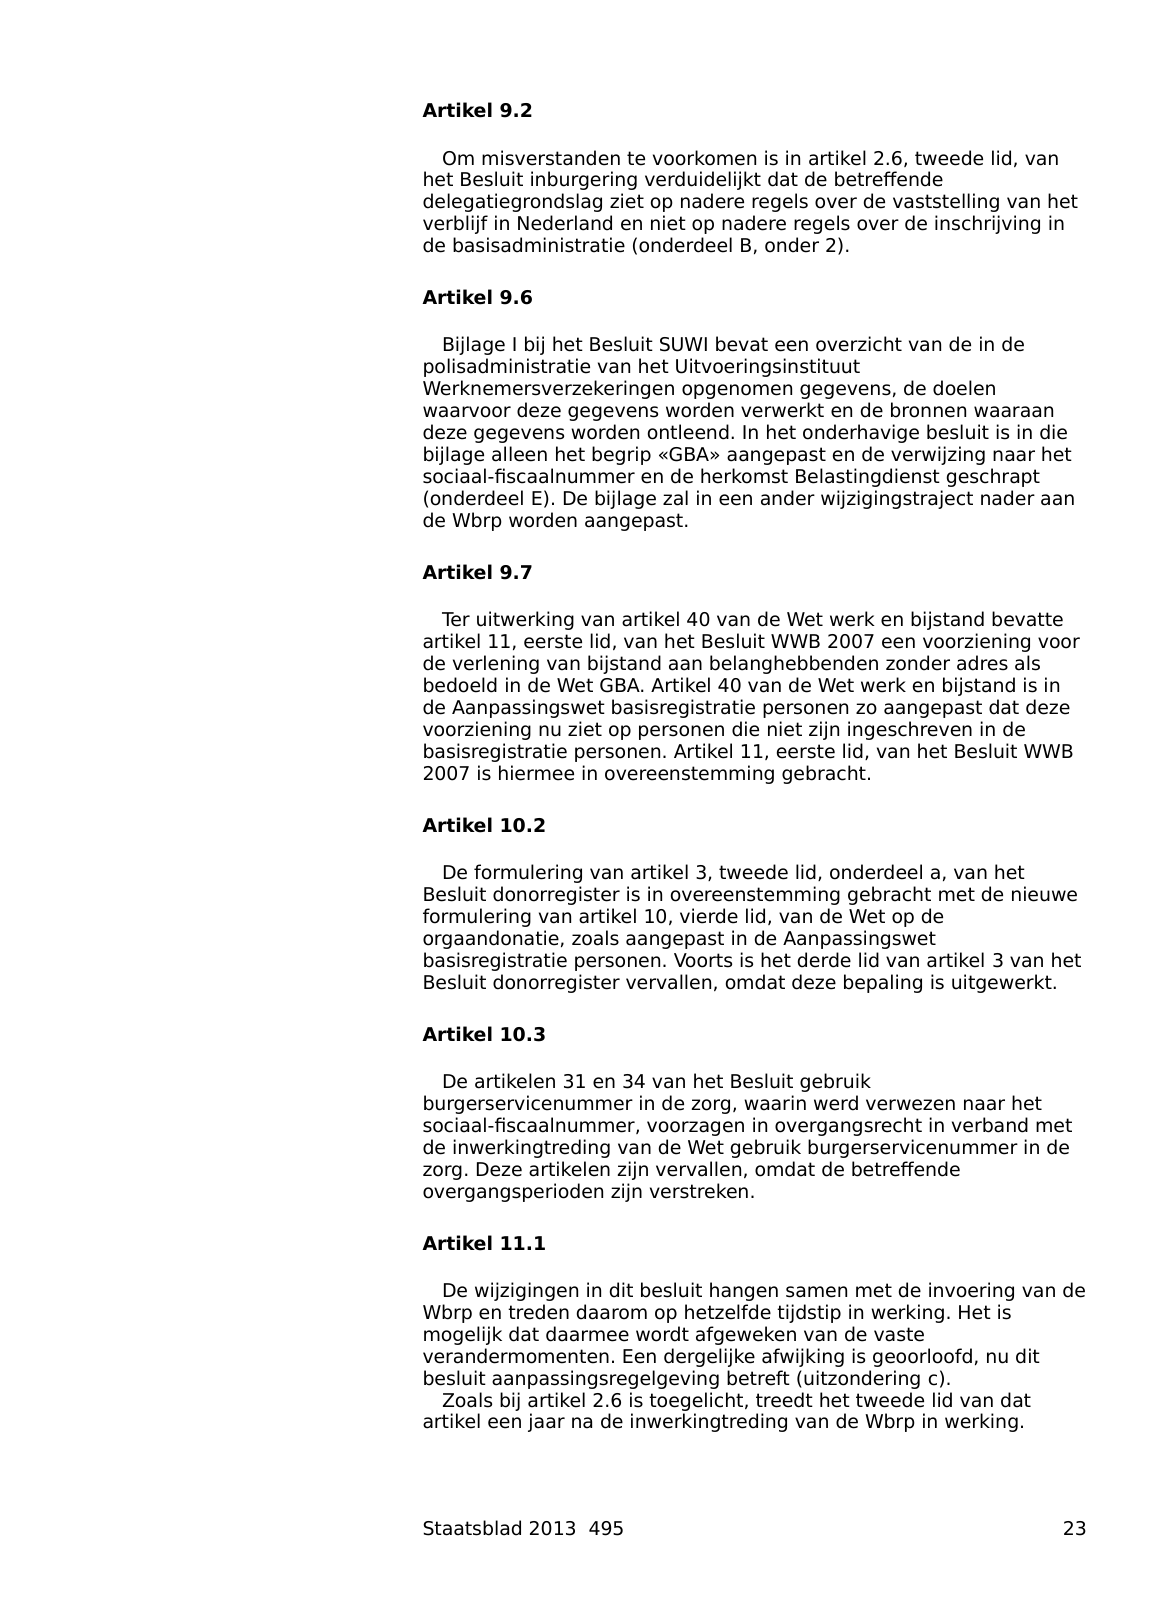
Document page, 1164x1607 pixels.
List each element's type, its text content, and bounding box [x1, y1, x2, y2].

subtitle Artikel 9.6 [422, 287, 1087, 309]
text Zoals bij artikel 2.6 is toegelicht, treedt het tweede lid van dat artikel een jaar na de inwerkingtreding van de Wbrp in werking. [422, 1389, 1087, 1433]
text Om misverstanden te voorkomen is in artikel 2.6, tweede lid, van het Besluit inburgering verduidelijkt dat de betreffende delegatiegrondslag ziet op nadere regels over de vaststelling van het verblijf in Nederland en niet op nadere regels over de inschrijving in de basisadministratie (onderdeel B, onder 2). [422, 147, 1087, 257]
text Bijlage I bij het Besluit SUWI bevat een overzicht van de in de polisadministratie van het Uitvoeringsinstituut Werknemersverzekeringen opgenomen gegevens, de doelen waarvoor deze gegevens worden verwerkt en de bronnen waaraan deze gegevens worden ontleend. In het onderhavige besluit is in die bijlage alleen het begrip «GBA» aangepast en de verwijzing naar het sociaal-fiscaalnummer en de herkomst Belastingdienst geschrapt (onderdeel E). De bijlage zal in een ander wijzigingstraject nader aan de Wbrp worden aangepast. [422, 334, 1087, 532]
text De artikelen 31 en 34 van het Besluit gebruik burgerservicenummer in de zorg, waarin werd verwezen naar het sociaal-fiscaalnummer, voorzagen in overgangsrecht in verband met de inwerkingtreding van de Wet gebruik burgerservicenummer in de zorg. Deze artikelen zijn vervallen, omdat de betreffende overgangsperioden zijn verstreken. [422, 1071, 1087, 1203]
subtitle Artikel 11.1 [422, 1233, 1087, 1254]
subtitle Artikel 10.3 [422, 1024, 1087, 1046]
text De formulering van artikel 3, tweede lid, onderdeel a, van het Besluit donorregister is in overeenstemming gebracht met de nieuwe formulering van artikel 10, vierde lid, van de Wet op de orgaandonatie, zoals aangepast in de Aanpassingswet basisregistratie personen. Voorts is het derde lid van artikel 3 van het Besluit donorregister vervallen, omdat deze bepaling is uitgewerkt. [422, 862, 1087, 994]
text Ter uitwerking van artikel 40 van de Wet werk en bijstand bevatte artikel 11, eerste lid, van het Besluit WWB 2007 een voorziening voor de verlening van bijstand aan belanghebbenden zonder adres als bedoeld in de Wet GBA. Artikel 40 van de Wet werk en bijstand is in de Aanpassingswet basisregistratie personen zo aangepast dat deze voorziening nu ziet op personen die niet zijn ingeschreven in de basisregistratie personen. Artikel 11, eerste lid, van het Besluit WWB 2007 is hiermee in overeenstemming gebracht. [422, 609, 1087, 785]
subtitle Artikel 10.2 [422, 815, 1087, 837]
subtitle Artikel 9.7 [422, 562, 1087, 584]
text De wijzigingen in dit besluit hangen samen met de invoering van de Wbrp en treden daarom op hetzelfde tijdstip in werking. Het is mogelijk dat daarmee wordt afgeweken van de vaste verandermomenten. Een dergelijke afwijking is geoorloofd, nu dit besluit aanpassingsregelgeving betreft (uitzondering c). [422, 1279, 1087, 1389]
subtitle Artikel 9.2 [422, 100, 1087, 122]
